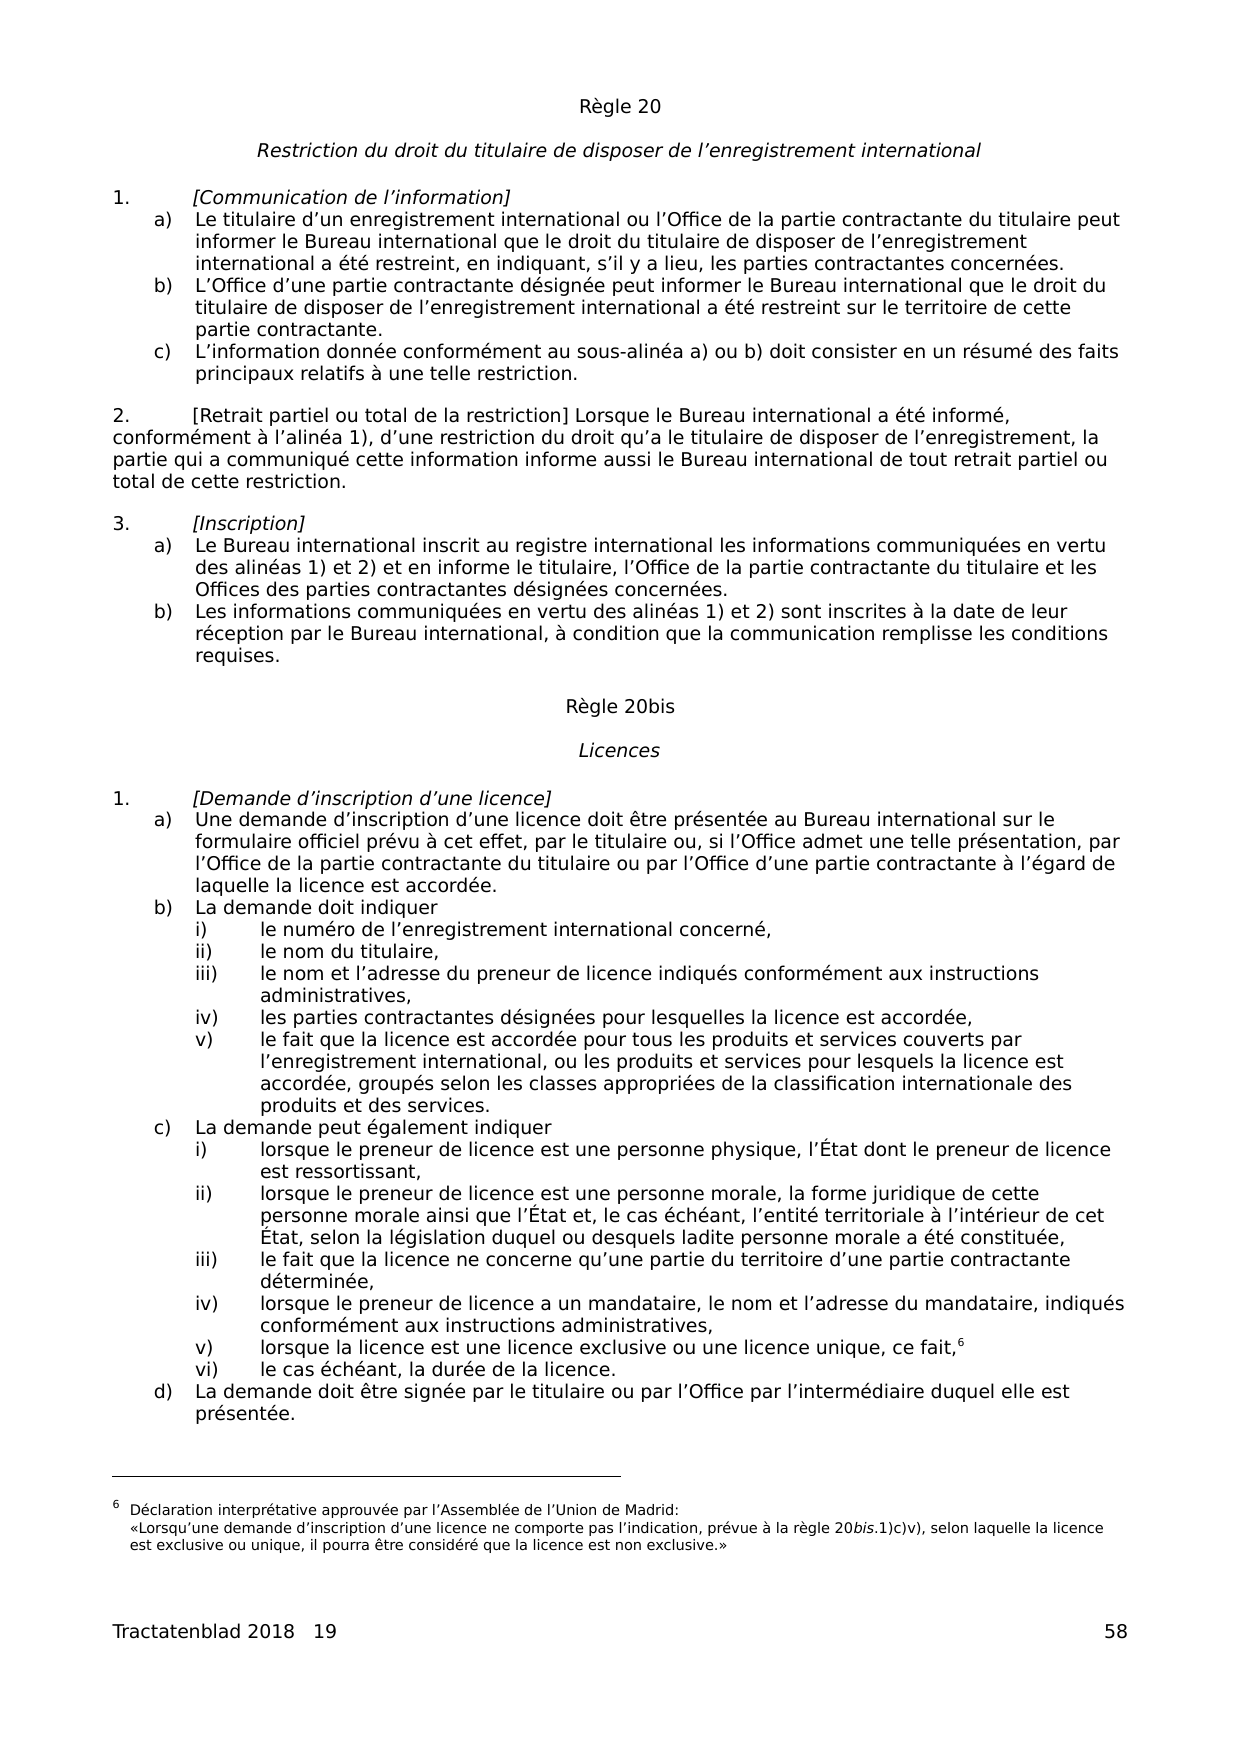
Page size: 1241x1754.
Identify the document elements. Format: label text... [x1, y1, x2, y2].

text b) Les informations communiquées en vertu des alinéas 1) et 2) sont inscrites à la date de leur réception par le Bureau international, à condition que la communication remplisse les conditions requises. [153, 601, 1128, 666]
text i) lorsque le preneur de licence est une personne physique, l’État dont le preneur de licence est ressortissant, [195, 1139, 1128, 1183]
text iv) les parties contractantes désignées pour lesquelles la licence est accordée, [195, 1007, 1128, 1029]
text c) L’information donnée conformément au sous-alinéa a) ou b) doit consister en un résumé des faits principaux relatifs à une telle restriction. [153, 341, 1128, 385]
text «Lorsqu’une demande d’inscription d’une licence ne comporte pas l’indication, prévue à la règle 20bis.1)c)v), selon laquelle la licence est exclusive ou unique, il pourra être considéré que la licence est non exclusive.» [129, 1520, 1128, 1554]
text vi) le cas échéant, la durée de la licence. [195, 1359, 1128, 1381]
text Déclaration interprétative approuvée par l’Assemblée de l’Union de Madrid: [112, 1498, 1128, 1520]
text i) le numéro de l’enregistrement international concerné, [195, 919, 1128, 941]
text d) La demande doit être signée par le titulaire ou par l’Office par l’intermédiaire duquel elle est présentée. [153, 1381, 1128, 1425]
text 3. [Inscription] [112, 513, 1128, 534]
text v) lorsque la licence est une licence exclusive ou une licence unique, ce fait, [195, 1337, 1128, 1359]
text b) La demande doit indiquer [153, 897, 1128, 919]
subtitle Règle 20bis Licences [112, 696, 1128, 762]
text ii) lorsque le preneur de licence est une personne morale, la forme juridique de cette personne morale ainsi que l’État et, le cas échéant, l’entité territoriale à l’intérieur de cet État, selon la législation duquel ou desquels ladite personne morale a été constituée, [195, 1183, 1128, 1249]
text ii) le nom du titulaire, [195, 941, 1128, 963]
text v) le fait que la licence est accordée pour tous les produits et services couverts par l’enregistrement international, ou les produits et services pour lesquels la licence est accordée, groupés selon les classes appropriées de la classification internationale des produits et des services. [195, 1029, 1128, 1117]
text a) Le titulaire d’un enregistrement international ou l’Office de la partie contractante du titulaire peut informer le Bureau international que le droit du titulaire de disposer de l’enregistrement international a été restreint, en indiquant, s’il y a lieu, les parties contractantes concernées. [153, 209, 1128, 275]
text 1. [Demande d’inscription d’une licence] [112, 787, 1128, 809]
text a) Le Bureau international inscrit au registre international les informations communiquées en vertu des alinéas 1) et 2) et en informe le titulaire, l’Office de la partie contractante du titulaire et les Offices des parties contractantes désignées concernées. [153, 534, 1128, 601]
text iv) lorsque le preneur de licence a un mandataire, le nom et l’adresse du mandataire, indiqués conformément aux instructions administratives, [195, 1293, 1128, 1337]
text iii) le fait que la licence ne concerne qu’une partie du territoire d’une partie contractante déterminée, [195, 1249, 1128, 1293]
text 2. [Retrait partiel ou total de la restriction] Lorsque le Bureau international a été informé, conformément à l’alinéa 1), d’une restriction du droit qu’a le titulaire de disposer de l’enregistrement, la partie qui a communiqué cette information informe aussi le Bureau international de tout retrait partiel ou total de cette restriction. [112, 405, 1128, 493]
text b) L’Office d’une partie contractante désignée peut informer le Bureau international que le droit du titulaire de disposer de l’enregistrement international a été restreint sur le territoire de cette partie contractante. [153, 275, 1128, 341]
text c) La demande peut également indiquer [153, 1117, 1128, 1139]
text a) Une demande d’inscription d’une licence doit être présentée au Bureau international sur le formulaire officiel prévu à cet effet, par le titulaire ou, si l’Office admet une telle présentation, par l’Office de la partie contractante du titulaire ou par l’Office d’une partie contractante à l’égard de laquelle la licence est accordée. [153, 809, 1128, 897]
text iii) le nom et l’adresse du preneur de licence indiqués conformément aux instructions administratives, [195, 963, 1128, 1007]
text 1. [Communication de l’information] [112, 187, 1128, 209]
subtitle Règle 20 Restriction du droit du titulaire de disposer de l’enregistrement international [112, 96, 1128, 162]
